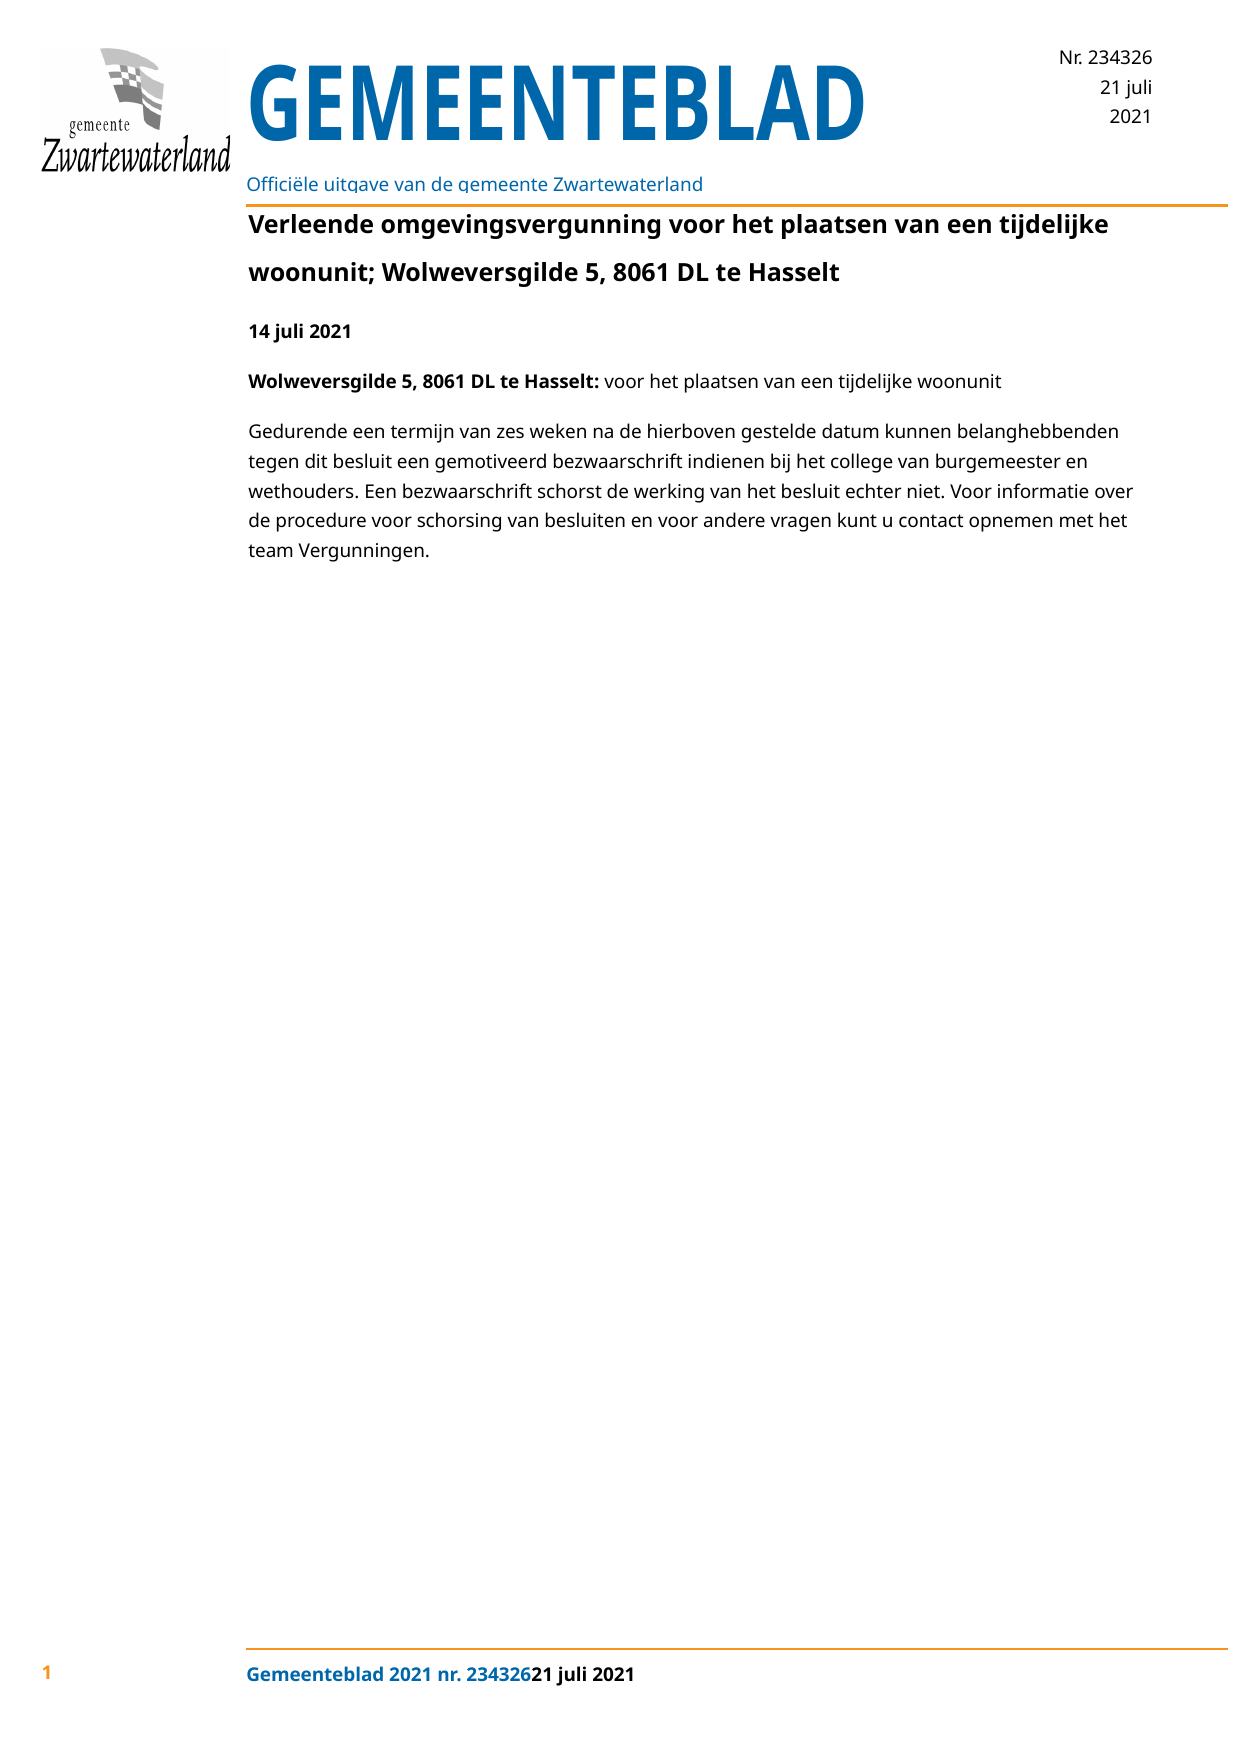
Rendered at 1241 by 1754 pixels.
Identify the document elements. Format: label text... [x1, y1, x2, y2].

text 14 juli 2021 [248, 318, 1152, 344]
picture [41, 47, 231, 172]
text Gedurende een termijn van zes weken na de hierboven gestelde datum kunnen belanghebbenden tegen dit besluit een gemotiveerd bezwaarschrift indienen bij het college van burgemeester en wethouders. Een bezwaarschrift schorst de werking van het besluit echter niet. Voor informatie over de procedure voor schorsing van besluiten en voor andere vragen kunt u contact opnemen met het team Vergunningen. [248, 419, 1152, 563]
text Verleende omgevingsvergunning voor het plaatsen van een tijdelijke woonunit; Wolweversgilde 5, 8061 DL te Hasselt [248, 207, 1152, 288]
text Wolweversgilde 5, 8061 DL te Hasselt: voor het plaatsen van een tijdelijke woonunit [248, 368, 1152, 394]
